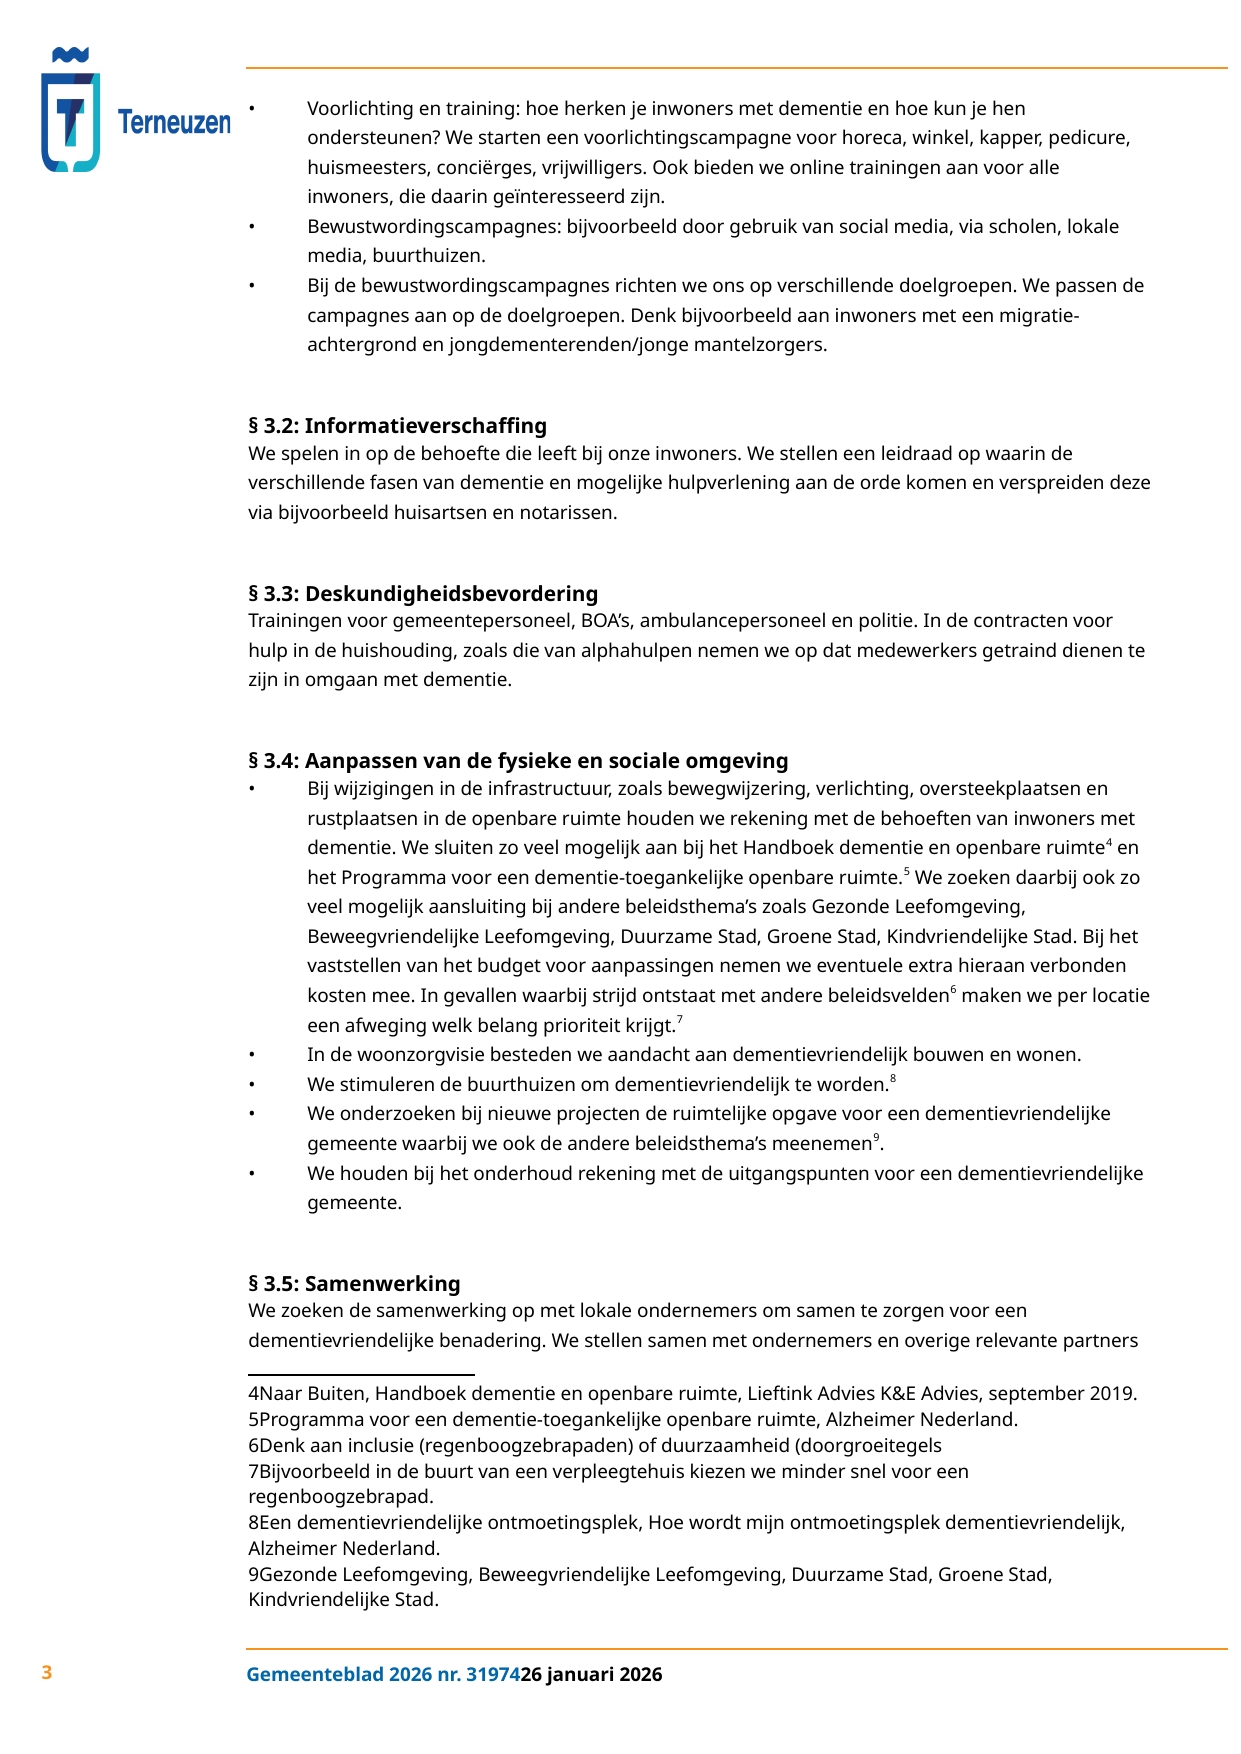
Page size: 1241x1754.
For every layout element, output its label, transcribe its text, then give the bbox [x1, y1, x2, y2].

list Voorlichting en training: hoe herken je inwoners met dementie en hoe kun je hen ondersteunen? We starten een voorlichtingscampagne voor horeca, winkel, kapper, pedicure, huismeesters, conciërges, vrijwilligers. Ook bieden we online trainingen aan voor alle inwoners, die daarin geïnteresseerd zijn. [248, 95, 1152, 209]
picture [41, 47, 231, 172]
text § 3.4: Aanpassen van de fysieke en sociale omgeving [248, 747, 1152, 775]
text § 3.5: Samenwerking [248, 1269, 1152, 1298]
list Bij de bewustwordingscampagnes richten we ons op verschillende doelgroepen. We passen de campagnes aan op de doelgroepen. Denk bijvoorbeeld aan inwoners met een migratie-achtergrond en jongdementerenden/jonge mantelzorgers. [248, 272, 1152, 357]
list In de woonzorgvisie besteden we aandacht aan dementievriendelijk bouwen en wonen. [248, 1041, 1152, 1067]
text We spelen in op de behoefte die leeft bij onze inwoners. We stellen een leidraad op waarin de verschillende fasen van dementie en mogelijke hulpverlening aan de orde komen en verspreiden deze via bijvoorbeeld huisartsen en notarissen. [248, 440, 1152, 525]
list Programma voor een dementie-toegankelijke openbare ruimte, Alzheimer Nederland. [248, 1406, 1152, 1432]
list Bij wijzigingen in de infrastructuur, zoals bewegwijzering, verlichting, oversteekplaatsen en rustplaatsen in de openbare ruimte houden we rekening met de behoeften van inwoners met dementie. We sluiten zo veel mogelijk aan bij het Handboek dementie en openbare ruimte en het Programma voor een dementie-toegankelijke openbare ruimte. We zoeken daarbij ook zo veel mogelijk aansluiting bij andere beleidsthema’s zoals Gezonde Leefomgeving, Beweegvriendelijke Leefomgeving, Duurzame Stad, Groene Stad, Kindvriendelijke Stad. Bij het vaststellen van het budget voor aanpassingen nemen we eventuele extra hieraan verbonden kosten mee. In gevallen waarbij strijd ontstaat met andere beleidsvelden maken we per locatie een afweging welk belang prioriteit krijgt. [248, 775, 1152, 1037]
list We houden bij het onderhoud rekening met de uitgangspunten voor een dementievriendelijke gemeente. [248, 1160, 1152, 1215]
list Naar Buiten, Handboek dementie en openbare ruimte, Lieftink Advies K&E Advies, september 2019. [248, 1381, 1152, 1406]
list Bewustwordingscampagnes: bijvoorbeeld door gebruik van social media, via scholen, lokale media, buurthuizen. [248, 213, 1152, 268]
text Trainingen voor gemeentepersoneel, BOA’s, ambulancepersoneel en politie. In de contracten voor hulp in de huishouding, zoals die van alphahulpen nemen we op dat medewerkers getraind dienen te zijn in omgaan met dementie. [248, 607, 1152, 692]
list Gezonde Leefomgeving, Beweegvriendelijke Leefomgeving, Duurzame Stad, Groene Stad, Kindvriendelijke Stad. [248, 1561, 1152, 1612]
text § 3.3: Deskundigheidsbevordering [248, 579, 1152, 607]
text We zoeken de samenwerking op met lokale ondernemers om samen te zorgen voor een dementievriendelijke benadering. We stellen samen met ondernemers en overige relevante partners [248, 1298, 1152, 1353]
list We stimuleren de buurthuizen om dementievriendelijk te worden. [248, 1071, 1152, 1097]
text § 3.2: Informatieverschaffing [248, 411, 1152, 440]
list We onderzoeken bij nieuwe projecten de ruimtelijke opgave voor een dementievriendelijke gemeente waarbij we ook de andere beleidsthema’s meenemen. [248, 1101, 1152, 1156]
list Denk aan inclusie (regenboogzebrapaden) of duurzaamheid (doorgroeitegels [248, 1432, 1152, 1458]
list Een dementievriendelijke ontmoetingsplek, Hoe wordt mijn ontmoetingsplek dementievriendelijk, Alzheimer Nederland. [248, 1509, 1152, 1561]
list Bijvoorbeeld in de buurt van een verpleegtehuis kiezen we minder snel voor een regenboogzebrapad. [248, 1458, 1152, 1509]
